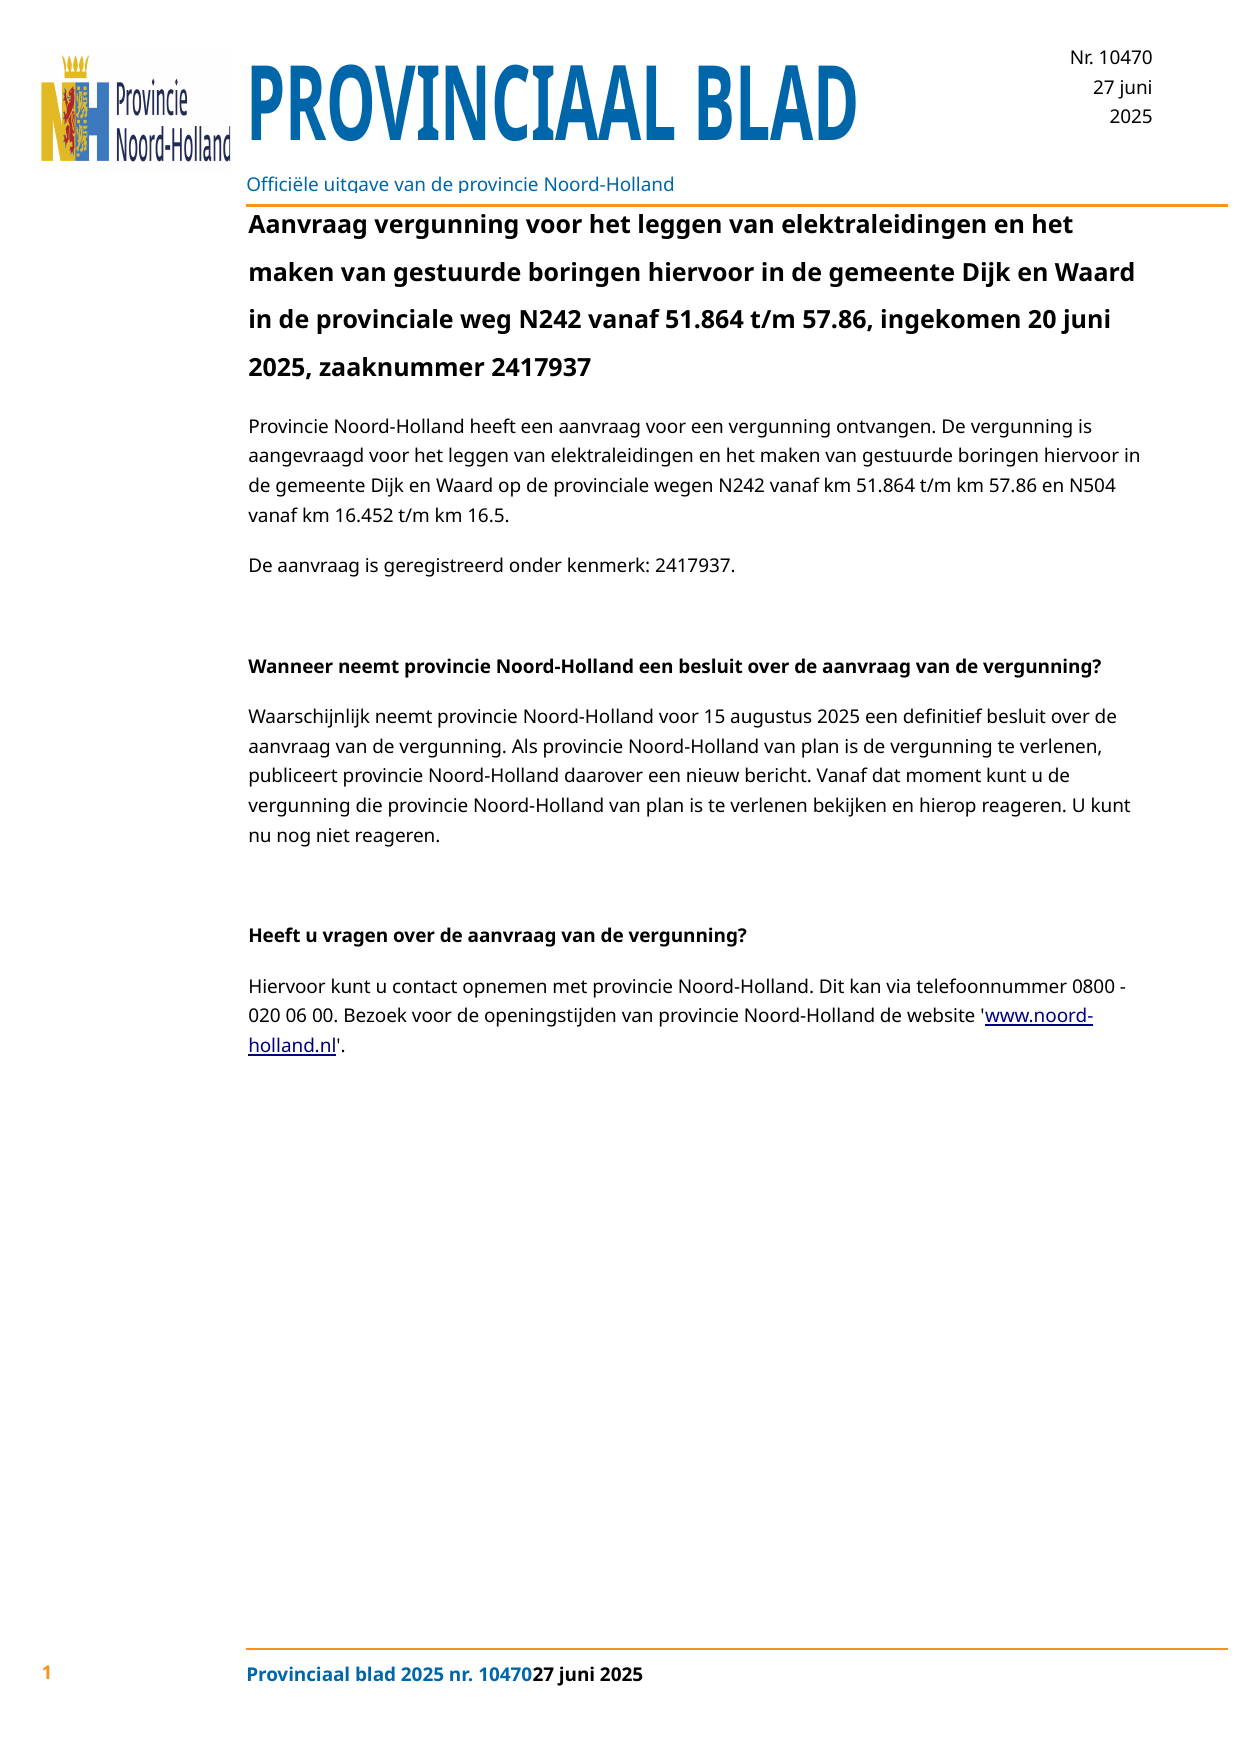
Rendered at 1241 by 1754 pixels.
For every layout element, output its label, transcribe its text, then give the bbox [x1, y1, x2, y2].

text Aanvraag vergunning voor het leggen van elektraleidingen en het maken van gestuurde boringen hiervoor in de gemeente Dijk en Waard in de provinciale weg N242 vanaf 51.864 t/m 57.86, ingekomen 20 juni 2025, zaaknummer 2417937 [248, 207, 1152, 384]
text Wanneer neemt provincie Noord-Holland een besluit over de aanvraag van de vergunning? [248, 653, 1152, 679]
text Heeft u vragen over de aanvraag van de vergunning? [248, 923, 1152, 948]
text De aanvraag is geregistreerd onder kenmerk: 2417937. [248, 552, 1152, 578]
picture [41, 47, 231, 172]
text Hiervoor kunt u contact opnemen met provincie Noord-Holland. Dit kan via telefoonnummer 0800 - 020 06 00. Bezoek voor de openingstijden van provincie Noord-Holland de website 'www.noord-holland.nl'. [248, 973, 1152, 1058]
text Provincie Noord-Holland heeft een aanvraag voor een vergunning ontvangen. De vergunning is aangevraagd voor het leggen van elektraleidingen en het maken van gestuurde boringen hiervoor in de gemeente Dijk en Waard op de provinciale wegen N242 vanaf km 51.864 t/m km 57.86 en N504 vanaf km 16.452 t/m km 16.5. [248, 413, 1152, 528]
text Waarschijnlijk neemt provincie Noord-Holland voor 15 augustus 2025 een definitief besluit over de aanvraag van de vergunning. Als provincie Noord-Holland van plan is de vergunning te verlenen, publiceert provincie Noord-Holland daarover een nieuw bericht. Vanaf dat moment kunt u de vergunning die provincie Noord-Holland van plan is te verlenen bekijken en hierop reageren. U kunt nu nog niet reageren. [248, 703, 1152, 848]
